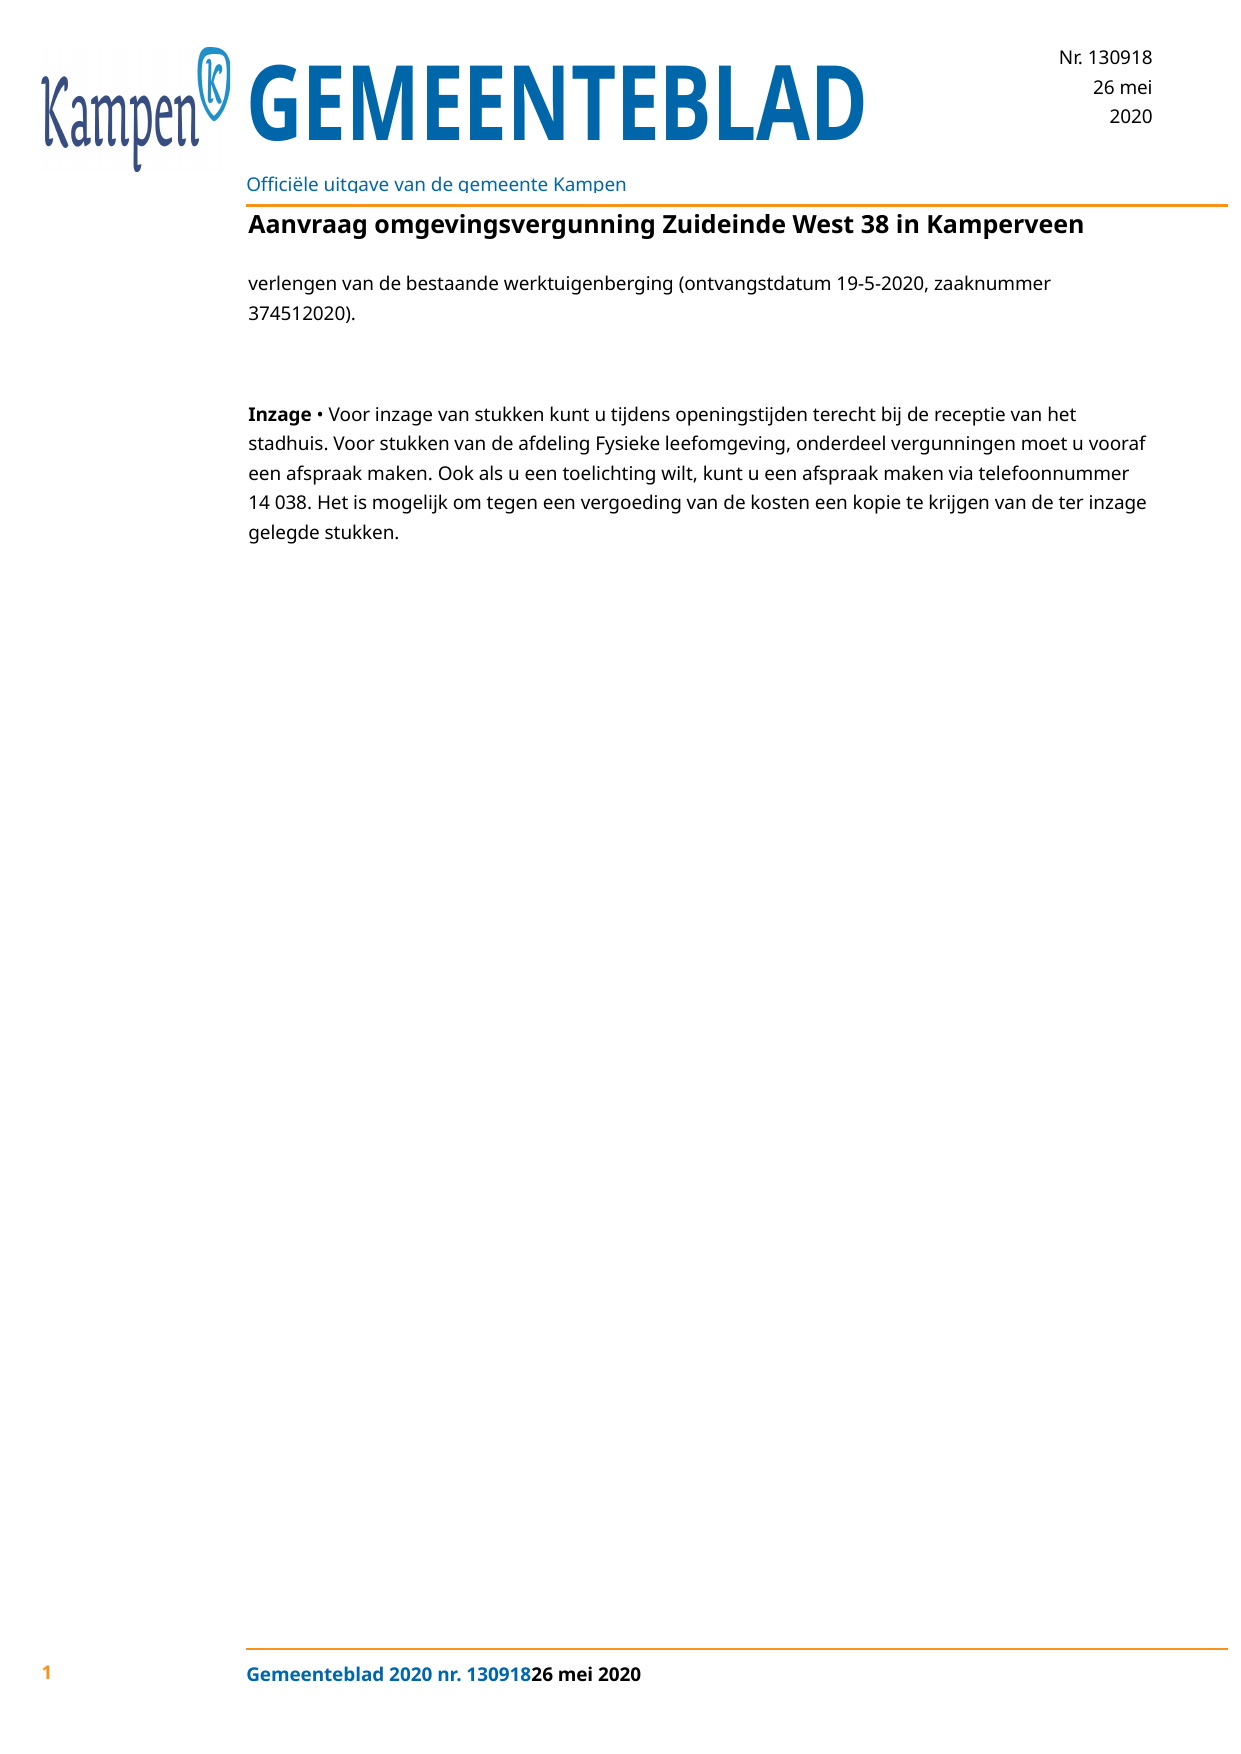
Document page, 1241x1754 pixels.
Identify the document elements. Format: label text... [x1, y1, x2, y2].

text verlengen van de bestaande werktuigenberging (ontvangstdatum 19-5-2020, zaaknummer 374512020). [248, 270, 1152, 326]
text Aanvraag omgevingsvergunning Zuideinde West 38 in Kamperveen [248, 207, 1152, 241]
text Inzage • Voor inzage van stukken kunt u tijdens openingstijden terecht bij de receptie van het stadhuis. Voor stukken van de afdeling Fysieke leefomgeving, onderdeel vergunningen moet u vooraf een afspraak maken. Ook als u een toelichting wilt, kunt u een afspraak maken via telefoonnummer 14 038. Het is mogelijk om tegen een vergoeding van de kosten een kopie te krijgen van de ter inzage gelegde stukken. [248, 401, 1152, 545]
picture [41, 47, 231, 172]
